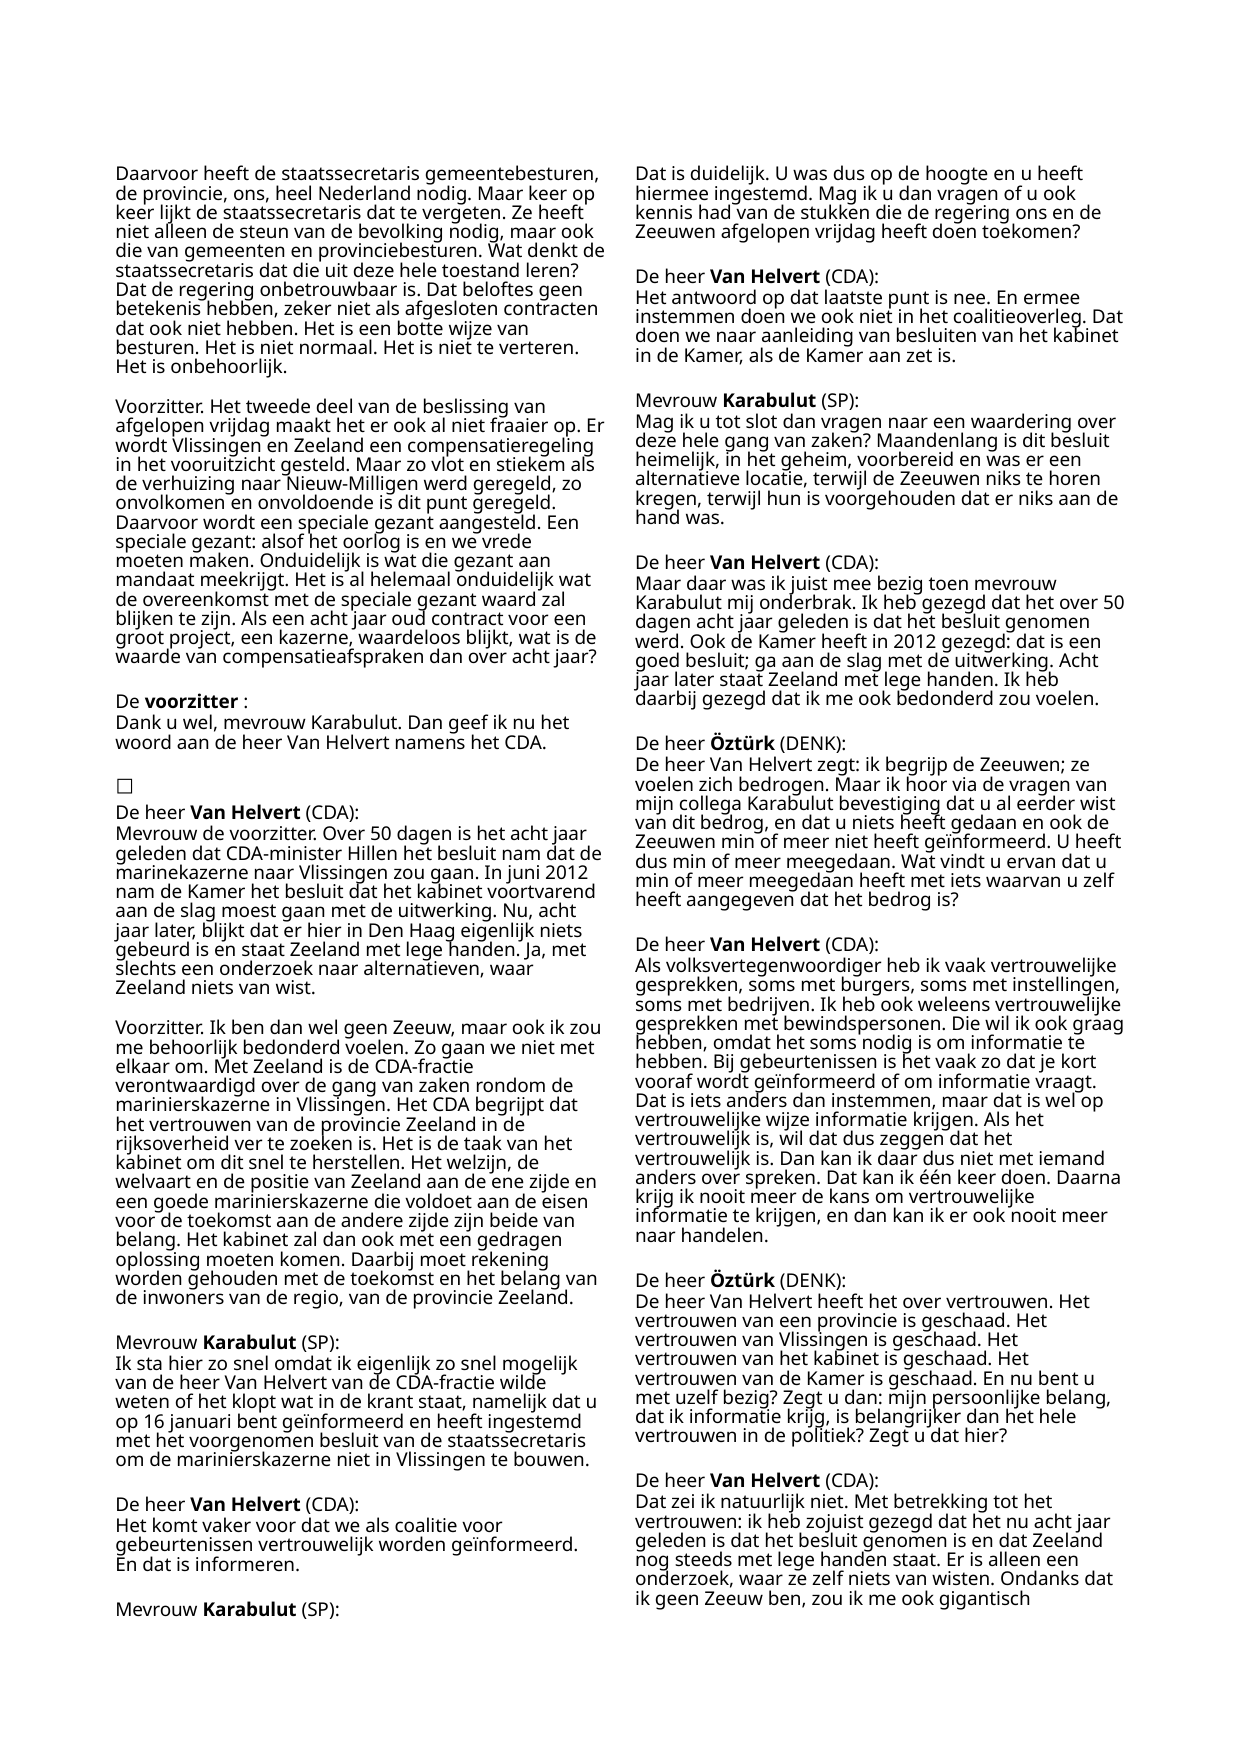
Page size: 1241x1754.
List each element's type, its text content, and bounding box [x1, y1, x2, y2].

text Voorzitter. Het tweede deel van de beslissing van afgelopen vrijdag maakt het er ook al niet fraaier op. Er wordt Vlissingen en Zeeland een compensatieregeling in het vooruitzicht gesteld. Maar zo vlot en stiekem als de verhuizing naar Nieuw-Milligen werd geregeld, zo onvolkomen en onvoldoende is dit punt geregeld. Daarvoor wordt een speciale gezant aangesteld. Een speciale gezant: alsof het oorlog is en we vrede moeten maken. Onduidelijk is wat die gezant aan mandaat meekrijgt. Het is al helemaal onduidelijk wat de overeenkomst met de speciale gezant waard zal blijken te zijn. Als een acht jaar oud contract voor een groot project, een kazerne, waardeloos blijkt, wat is de waarde van compensatieafspraken dan over acht jaar? [115, 398, 605, 668]
text Mevrouw Karabulut (SP): [115, 1596, 605, 1622]
text De heer Van Helvert (CDA): [635, 263, 1125, 289]
text Als volksvertegenwoordiger heb ik vaak vertrouwelijke gesprekken, soms met burgers, soms met instellingen, soms met bedrijven. Ik heb ook weleens vertrouwelijke gesprekken met bewindspersonen. Die wil ik ook graag hebben, omdat het soms nodig is om informatie te hebben. Bij gebeurtenissen is het vaak zo dat je kort vooraf wordt geïnformeerd of om informatie vraagt. Dat is iets anders dan instemmen, maar dat is wel op vertrouwelijke wijze informatie krijgen. Als het vertrouwelijk is, wil dat dus zeggen dat het vertrouwelijk is. Dan kan ik daar dus niet met iemand anders over spreken. Dat kan ik één keer doen. Daarna krijg ik nooit meer de kans om vertrouwelijke informatie te krijgen, en dan kan ik er ook nooit meer naar handelen. [635, 957, 1125, 1246]
text Daarvoor heeft de staatssecretaris gemeentebesturen, de provincie, ons, heel Nederland nodig. Maar keer op keer lijkt de staatssecretaris dat te vergeten. Ze heeft niet alleen de steun van de bevolking nodig, maar ook die van gemeenten en provinciebesturen. Wat denkt de staatssecretaris dat die uit deze hele toestand leren? Dat de regering onbetrouwbaar is. Dat beloftes geen betekenis hebben, zeker niet als afgesloten contracten dat ook niet hebben. Het is een botte wijze van besturen. Het is niet normaal. Het is niet te verteren. Het is onbehoorlijk. [115, 165, 605, 377]
text Dat zei ik natuurlijk niet. Met betrekking tot het vertrouwen: ik heb zojuist gezegd dat het nu acht jaar geleden is dat het besluit genomen is en dat Zeeland nog steeds met lege handen staat. Er is alleen een onderzoek, waar ze zelf niets van wisten. Ondanks dat ik geen Zeeuw ben, zou ik me ook gigantisch [635, 1493, 1125, 1609]
text De voorzitter : [115, 689, 605, 714]
text Mag ik u tot slot dan vragen naar een waardering over deze hele gang van zaken? Maandenlang is dit besluit heimelijk, in het geheim, voorbereid en was er een alternatieve locatie, terwijl de Zeeuwen niks te horen kregen, terwijl hun is voorgehouden dat er niks aan de hand was. [635, 413, 1125, 528]
text De heer Van Helvert (CDA): [635, 931, 1125, 957]
text Mevrouw Karabulut (SP): [635, 387, 1125, 413]
text De heer Öztürk (DENK): [635, 1267, 1125, 1293]
text Het antwoord op dat laatste punt is nee. En ermee instemmen doen we ook niet in het coalitieoverleg. Dat doen we naar aanleiding van besluiten van het kabinet in de Kamer, als de Kamer aan zet is. [635, 289, 1125, 366]
text Het komt vaker voor dat we als coalitie voor gebeurtenissen vertrouwelijk worden geïnformeerd. En dat is informeren. [115, 1517, 605, 1575]
text De heer Öztürk (DENK): [635, 731, 1125, 756]
text Dat is duidelijk. U was dus op de hoogte en u heeft hiermee ingestemd. Mag ik u dan vragen of u ook kennis had van de stukken die de regering ons en de Zeeuwen afgelopen vrijdag heeft doen toekomen? [635, 165, 1125, 242]
text ⬜ [115, 774, 605, 799]
text De heer Van Helvert (CDA): [115, 1491, 605, 1517]
text Ik sta hier zo snel omdat ik eigenlijk zo snel mogelijk van de heer Van Helvert van de CDA-fractie wilde weten of het klopt wat in de krant staat, namelijk dat u op 16 januari bent geïnformeerd en heeft ingestemd met het voorgenomen besluit van de staatssecretaris om de marinierskazerne niet in Vlissingen te bouwen. [115, 1355, 605, 1471]
text Mevrouw Karabulut (SP): [115, 1329, 605, 1355]
text Mevrouw de voorzitter. Over 50 dagen is het acht jaar geleden dat CDA-minister Hillen het besluit nam dat de marinekazerne naar Vlissingen zou gaan. In juni 2012 nam de Kamer het besluit dat het kabinet voortvarend aan de slag moest gaan met de uitwerking. Nu, acht jaar later, blijkt dat er hier in Den Haag eigenlijk niets gebeurd is en staat Zeeland met lege handen. Ja, met slechts een onderzoek naar alternatieven, waar Zeeland niets van wist. [115, 825, 605, 999]
text De heer Van Helvert (CDA): [635, 549, 1125, 575]
text De heer Van Helvert (CDA): [635, 1468, 1125, 1493]
text Maar daar was ik juist mee bezig toen mevrouw Karabulut mij onderbrak. Ik heb gezegd dat het over 50 dagen acht jaar geleden is dat het besluit genomen werd. Ook de Kamer heeft in 2012 gezegd: dat is een goed besluit; ga aan de slag met de uitwerking. Acht jaar later staat Zeeland met lege handen. Ik heb daarbij gezegd dat ik me ook bedonderd zou voelen. [635, 575, 1125, 710]
text De heer Van Helvert (CDA): [115, 799, 605, 825]
text De heer Van Helvert zegt: ik begrijp de Zeeuwen; ze voelen zich bedrogen. Maar ik hoor via de vragen van mijn collega Karabulut bevestiging dat u al eerder wist van dit bedrog, en dat u niets heeft gedaan en ook de Zeeuwen min of meer niet heeft geïnformeerd. U heeft dus min of meer meegedaan. Wat vindt u ervan dat u min of meer meegedaan heeft met iets waarvan u zelf heeft aangegeven dat het bedrog is? [635, 756, 1125, 910]
text Voorzitter. Ik ben dan wel geen Zeeuw, maar ook ik zou me behoorlijk bedonderd voelen. Zo gaan we niet met elkaar om. Met Zeeland is de CDA-fractie verontwaardigd over de gang van zaken rondom de marinierskazerne in Vlissingen. Het CDA begrijpt dat het vertrouwen van de provincie Zeeland in de rijksoverheid ver te zoeken is. Het is de taak van het kabinet om dit snel te herstellen. Het welzijn, de welvaart en de positie van Zeeland aan de ene zijde en een goede marinierskazerne die voldoet aan de eisen voor de toekomst aan de andere zijde zijn beide van belang. Het kabinet zal dan ook met een gedragen oplossing moeten komen. Daarbij moet rekening worden gehouden met de toekomst en het belang van de inwoners van de regio, van de provincie Zeeland. [115, 1019, 605, 1308]
text Dank u wel, mevrouw Karabulut. Dan geef ik nu het woord aan de heer Van Helvert namens het CDA. [115, 714, 605, 753]
text De heer Van Helvert heeft het over vertrouwen. Het vertrouwen van een provincie is geschaad. Het vertrouwen van Vlissingen is geschaad. Het vertrouwen van het kabinet is geschaad. Het vertrouwen van de Kamer is geschaad. En nu bent u met uzelf bezig? Zegt u dan: mijn persoonlijke belang, dat ik informatie krijg, is belangrijker dan het hele vertrouwen in de politiek? Zegt u dat hier? [635, 1293, 1125, 1447]
